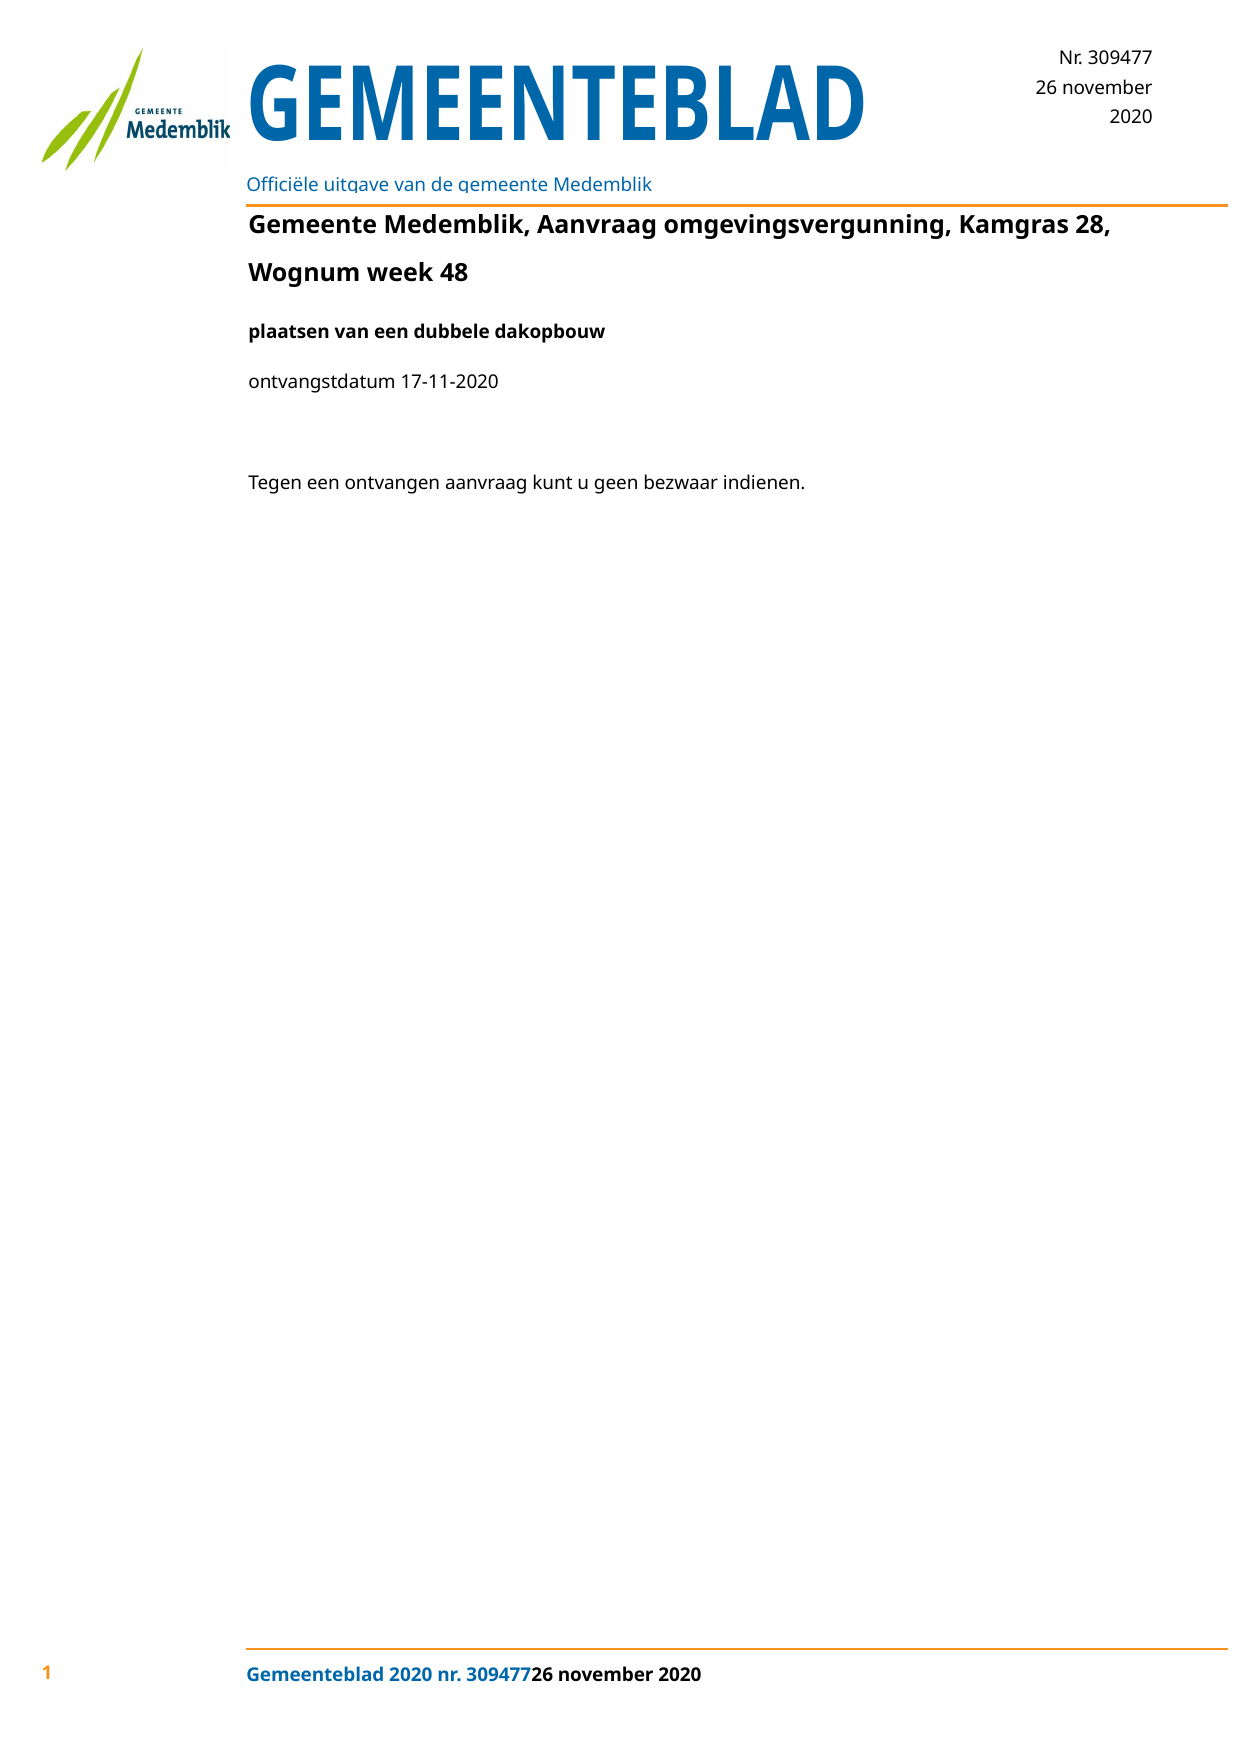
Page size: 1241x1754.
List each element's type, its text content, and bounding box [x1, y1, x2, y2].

text ontvangstdatum 17-11-2020 [248, 368, 1152, 394]
text Tegen een ontvangen aanvraag kunt u geen bezwaar indienen. [248, 469, 1152, 495]
text Gemeente Medemblik, Aanvraag omgevingsvergunning, Kamgras 28, Wognum week 48 [248, 207, 1152, 288]
picture [41, 47, 231, 172]
text plaatsen van een dubbele dakopbouw [248, 318, 1152, 344]
